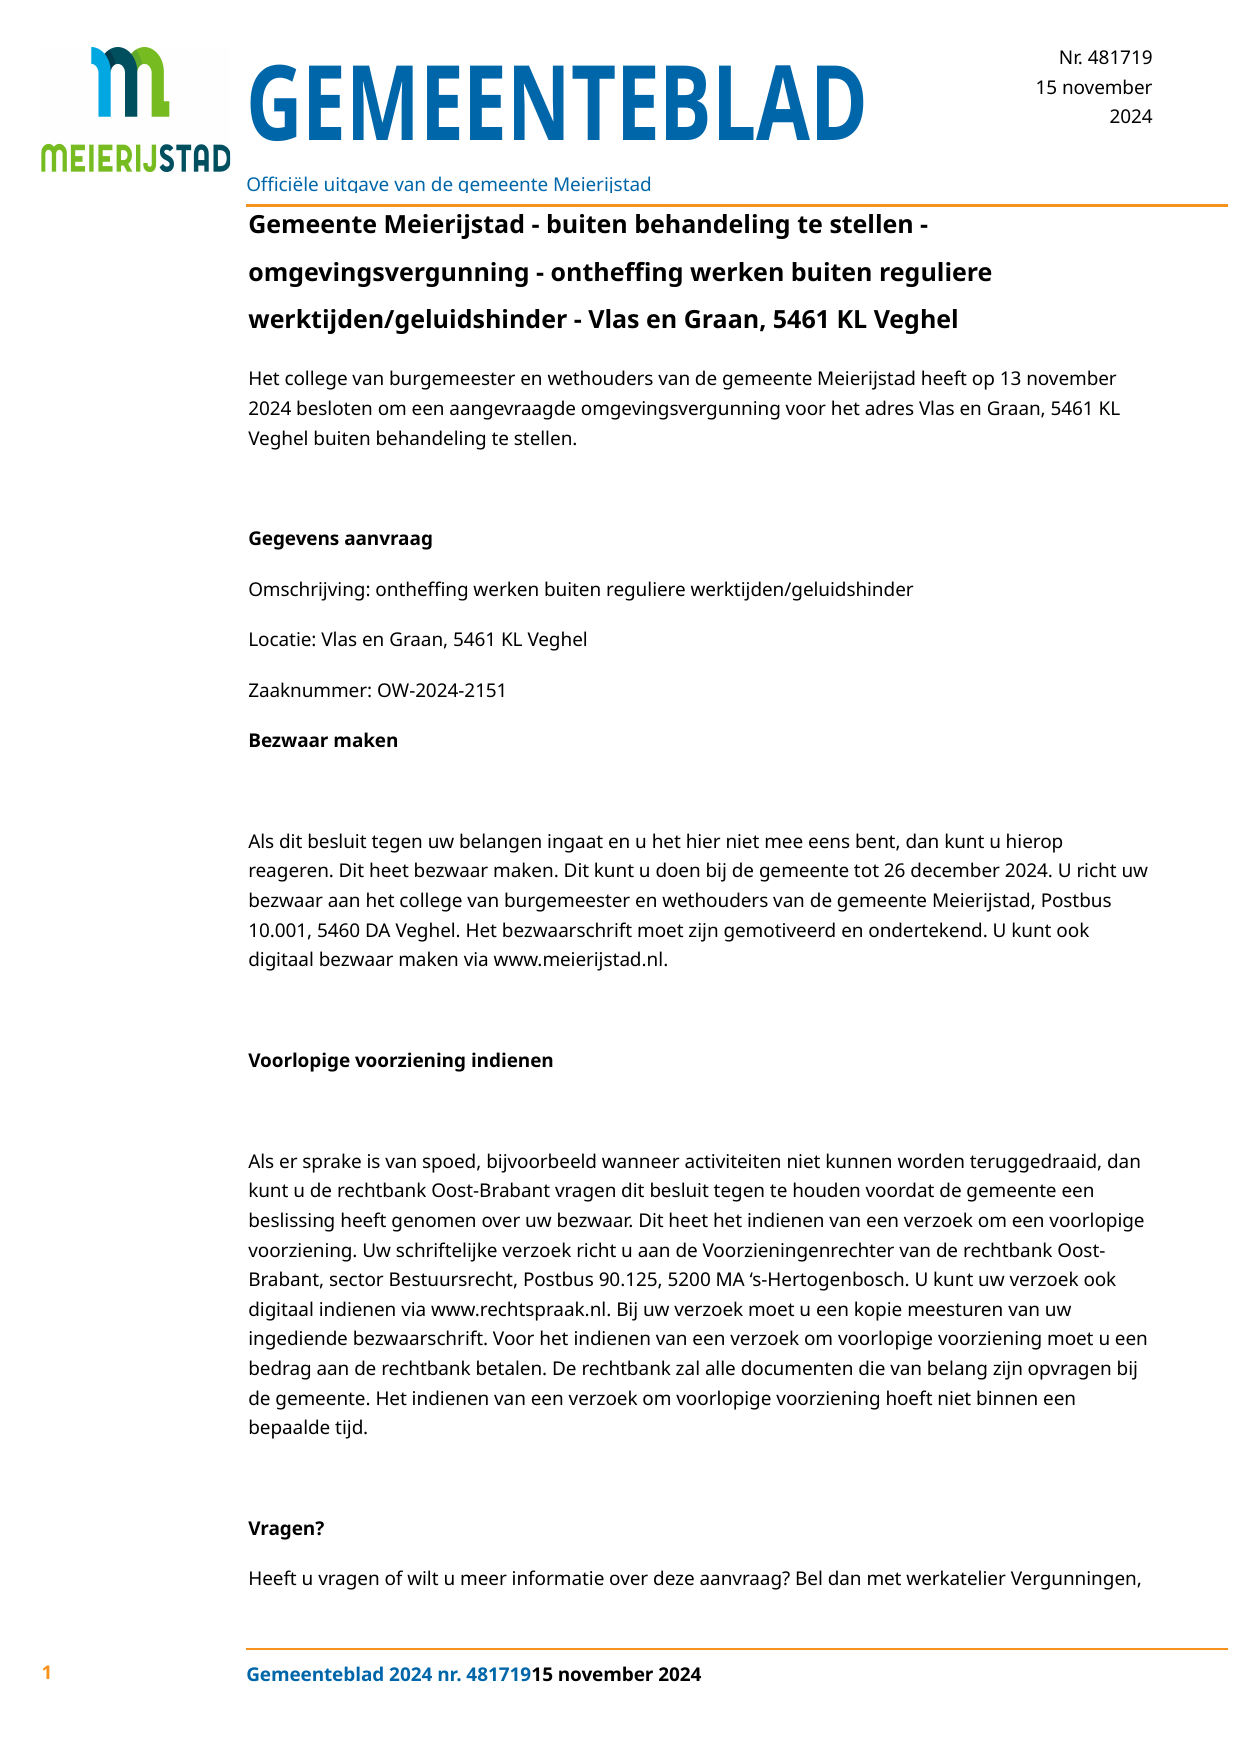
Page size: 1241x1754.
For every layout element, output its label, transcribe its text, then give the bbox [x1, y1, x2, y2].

text Als dit besluit tegen uw belangen ingaat en u het hier niet mee eens bent, dan kunt u hierop reageren. Dit heet bezwaar maken. Dit kunt u doen bij de gemeente tot 26 december 2024. U richt uw bezwaar aan het college van burgemeester en wethouders van de gemeente Meierijstad, Postbus 10.001, 5460 DA Veghel. Het bezwaarschrift moet zijn gemotiveerd en ondertekend. U kunt ook digitaal bezwaar maken via www.meierijstad.nl. [248, 828, 1152, 972]
text Als er sprake is van spoed, bijvoorbeeld wanneer activiteiten niet kunnen worden teruggedraaid, dan kunt u de rechtbank Oost-Brabant vragen dit besluit tegen te houden voordat de gemeente een beslissing heeft genomen over uw bezwaar. Dit heet het indienen van een verzoek om een voorlopige voorziening. Uw schriftelijke verzoek richt u aan de Voorzieningenrechter van de rechtbank Oost-Brabant, sector Bestuursrecht, Postbus 90.125, 5200 MA ‘s-Hertogenbosch. U kunt uw verzoek ook digitaal indienen via www.rechtspraak.nl. Bij uw verzoek moet u een kopie meesturen van uw ingediende bezwaarschrift. Voor het indienen van een verzoek om voorlopige voorziening moet u een bedrag aan de rechtbank betalen. De rechtbank zal alle documenten die van belang zijn opvragen bij de gemeente. Het indienen van een verzoek om voorlopige voorziening hoeft niet binnen een bepaalde tijd. [248, 1148, 1152, 1440]
picture [41, 47, 231, 172]
text Omschrijving: ontheffing werken buiten reguliere werktijden/geluidshinder [248, 576, 1152, 602]
text Gemeente Meierijstad - buiten behandeling te stellen - omgevingsvergunning - ontheffing werken buiten reguliere werktijden/geluidshinder - Vlas en Graan, 5461 KL Veghel [248, 207, 1152, 336]
text Voorlopige voorziening indienen [248, 1047, 1152, 1073]
text Bezwaar maken [248, 727, 1152, 753]
text Heeft u vragen of wilt u meer informatie over deze aanvraag? Bel dan met werkatelier Vergunningen, [248, 1566, 1152, 1591]
text Vragen? [248, 1515, 1152, 1541]
text Locatie: Vlas en Graan, 5461 KL Veghel [248, 626, 1152, 652]
text Zaaknummer: OW-2024-2151 [248, 677, 1152, 702]
text Het college van burgemeester en wethouders van de gemeente Meierijstad heeft op 13 november 2024 besloten om een aangevraagde omgevingsvergunning voor het adres Vlas en Graan, 5461 KL Veghel buiten behandeling te stellen. [248, 366, 1152, 450]
text Gegevens aanvraag [248, 526, 1152, 551]
